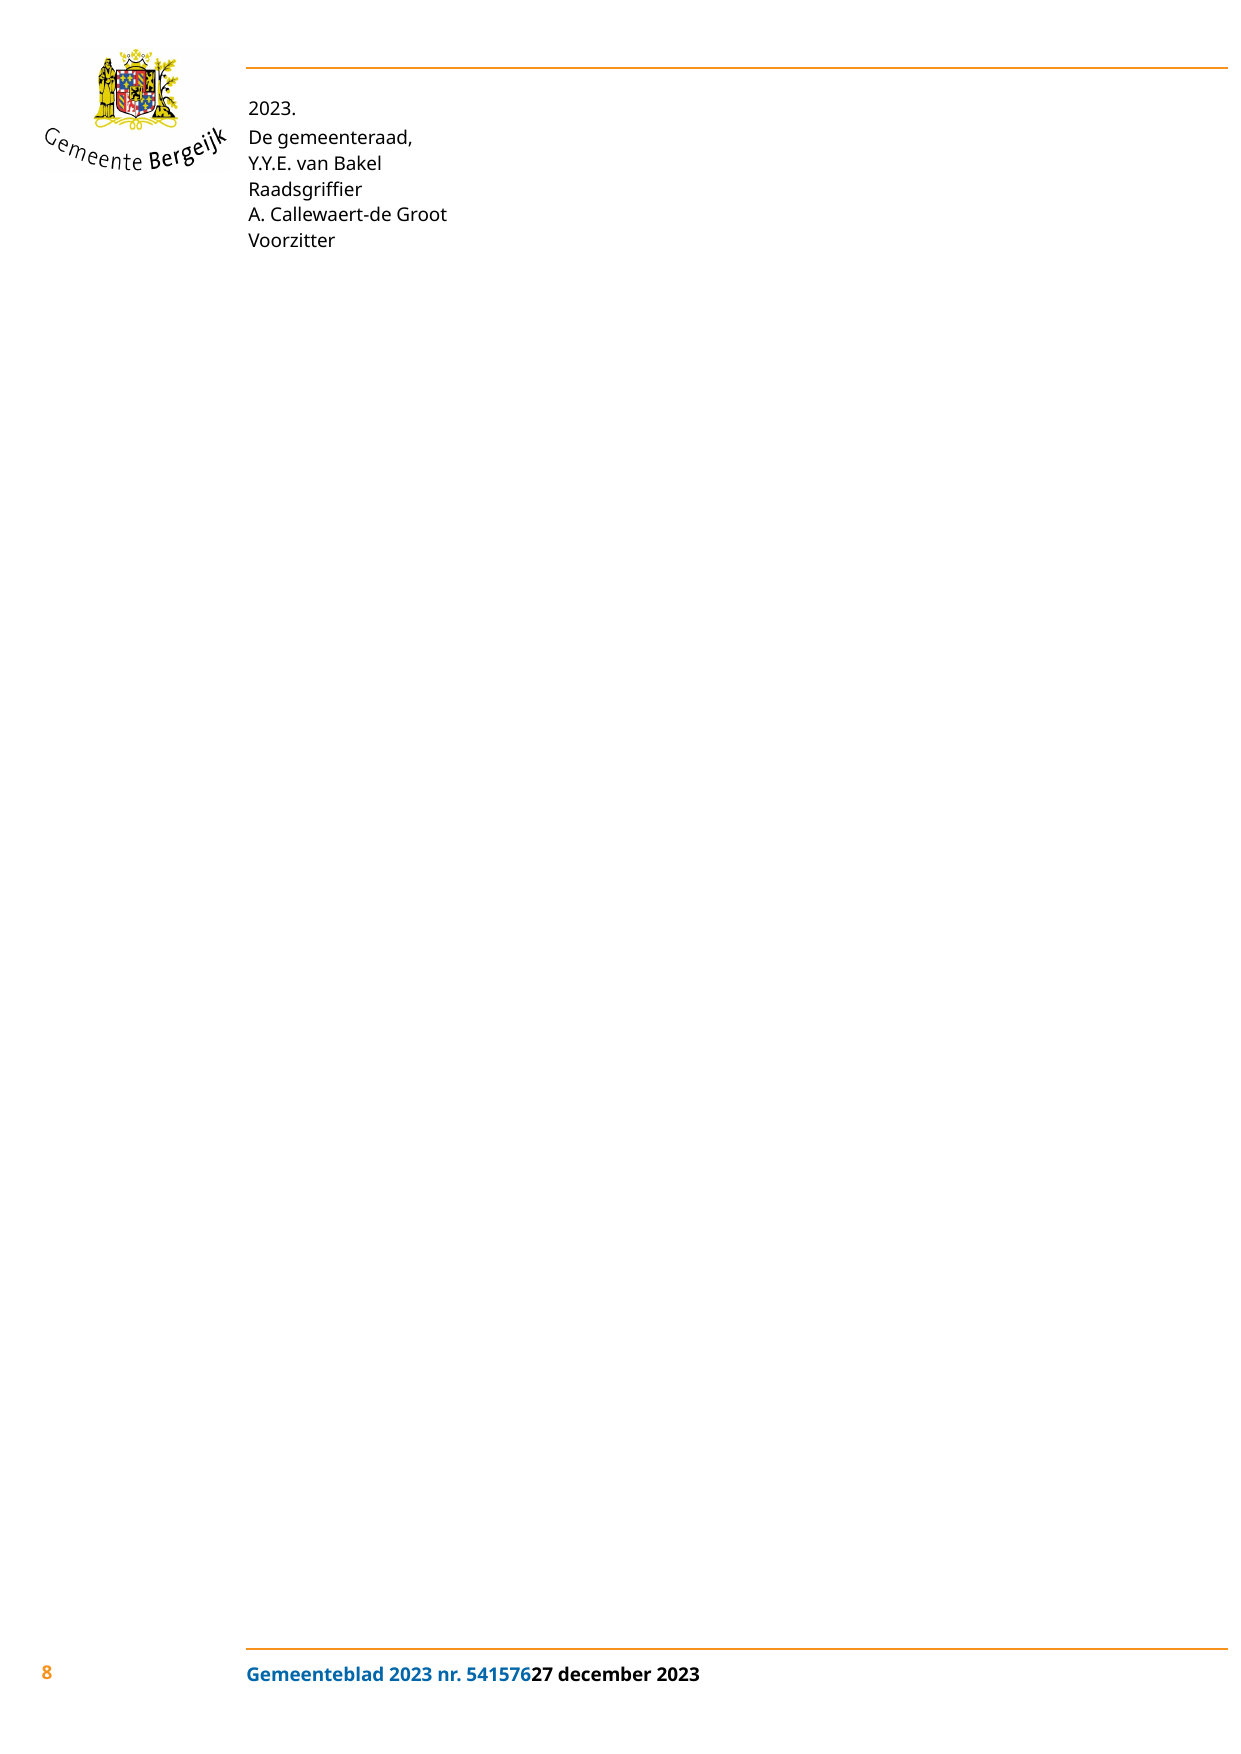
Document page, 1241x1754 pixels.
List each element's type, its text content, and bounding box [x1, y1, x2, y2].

text Raadsgriffier [248, 176, 1152, 202]
text Y.Y.E. van Bakel [248, 150, 1152, 176]
text Voorzitter [248, 227, 1152, 253]
picture [41, 47, 231, 172]
text A. Callewaert-de Groot [248, 202, 1152, 227]
text De gemeenteraad, [248, 124, 1152, 150]
text 2023. [248, 95, 1152, 121]
